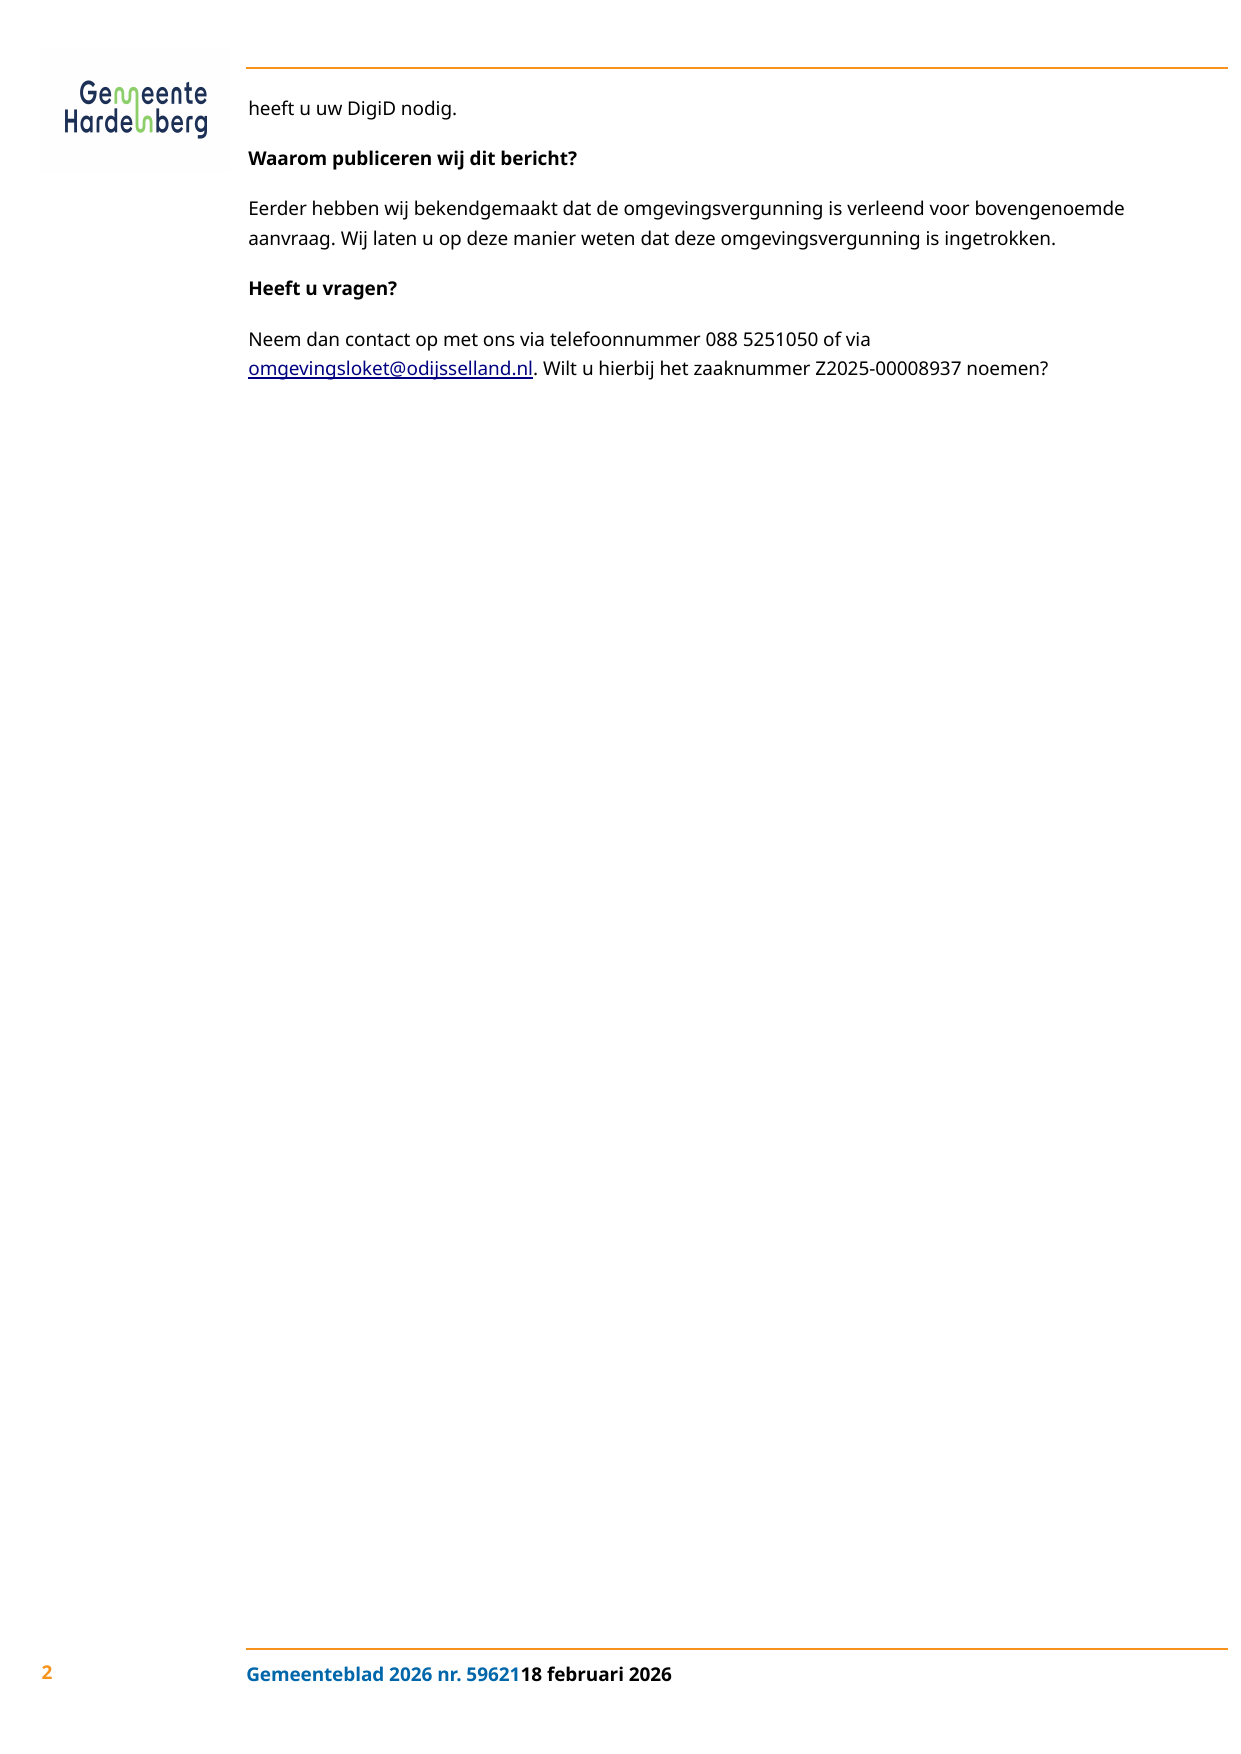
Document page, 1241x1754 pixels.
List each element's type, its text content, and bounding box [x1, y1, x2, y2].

text Heeft u vragen? [248, 276, 1152, 301]
text Waarom publiceren wij dit bericht? [248, 145, 1152, 171]
text heeft u uw DigiD nodig. [248, 95, 1152, 121]
picture [41, 47, 231, 172]
text Neem dan contact op met ons via telefoonnummer 088 5251050 of via omgevingsloket@odijsselland.nl. Wilt u hierbij het zaaknummer Z2025-00008937 noemen? [248, 326, 1152, 381]
text Eerder hebben wij bekendgemaakt dat de omgevingsvergunning is verleend voor bovengenoemde aanvraag. Wij laten u op deze manier weten dat deze omgevingsvergunning is ingetrokken. [248, 196, 1152, 251]
